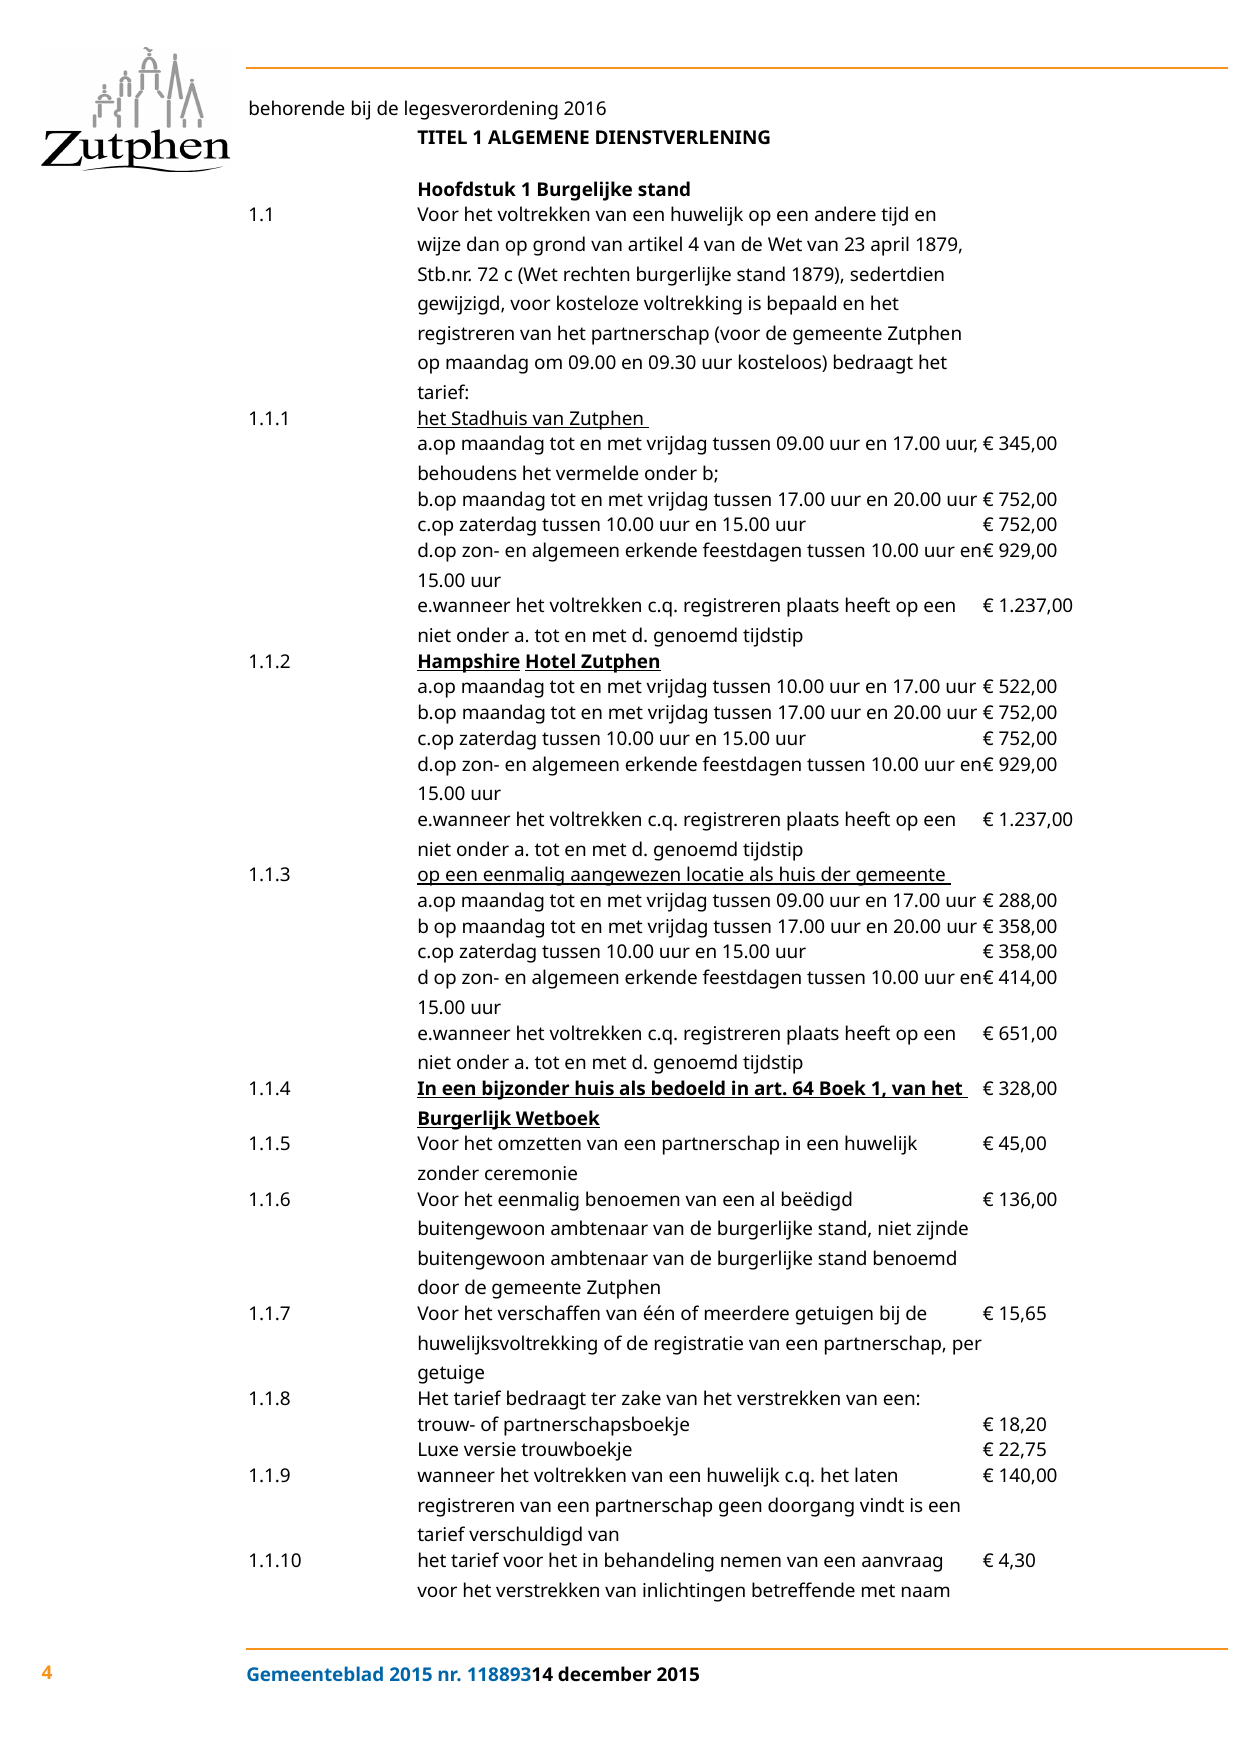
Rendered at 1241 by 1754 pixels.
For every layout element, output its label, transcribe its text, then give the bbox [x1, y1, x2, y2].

table_cell [248, 700, 417, 725]
table_cell € 358,00 [983, 913, 1152, 939]
table_cell € 288,00 [983, 887, 1152, 913]
table_cell [248, 593, 417, 648]
table_cell b.op maandag tot en met vrijdag tussen 17.00 uur en 20.00 uur [417, 700, 983, 725]
table_cell € 522,00 [983, 674, 1152, 699]
table_cell Voor het omzetten van een partnerschap in een huwelijk zonder ceremonie [417, 1130, 983, 1186]
table_cell 1.1.4 [248, 1075, 417, 1130]
table_cell 1.1.9 [248, 1462, 417, 1547]
table_cell e.wanneer het voltrekken c.q. registreren plaats heeft op een niet onder a. tot en met d. genoemd tijdstip [417, 593, 983, 648]
table_cell € 929,00 [983, 538, 1152, 593]
table_cell € 414,00 [983, 965, 1152, 1020]
table_cell a.op maandag tot en met vrijdag tussen 09.00 uur en 17.00 uur, behoudens het vermelde onder b; [417, 431, 983, 486]
table_cell [983, 176, 1152, 202]
table_cell op een eenmalig aangewezen locatie als huis der gemeente [417, 862, 983, 887]
table_cell trouw- of partnerschapsboekje [417, 1411, 983, 1437]
table_cell [248, 1020, 417, 1075]
table_header [248, 125, 417, 150]
table_cell [983, 1385, 1152, 1411]
table_cell [248, 887, 417, 913]
table_cell [248, 1437, 417, 1462]
table_cell d op zon- en algemeen erkende feestdagen tussen 10.00 uur en 15.00 uur [417, 965, 983, 1020]
table_cell [248, 674, 417, 699]
table_cell 1.1.5 [248, 1130, 417, 1186]
table_cell e.wanneer het voltrekken c.q. registreren plaats heeft op een niet onder a. tot en met d. genoemd tijdstip [417, 806, 983, 862]
table_cell [983, 202, 1152, 405]
table_cell [983, 862, 1152, 887]
table_cell € 651,00 [983, 1020, 1152, 1075]
table_cell € 752,00 [983, 512, 1152, 537]
table_cell [248, 725, 417, 751]
table_cell [417, 150, 983, 176]
table_cell € 4,30 [983, 1547, 1152, 1602]
table_cell e.wanneer het voltrekken c.q. registreren plaats heeft op een niet onder a. tot en met d. genoemd tijdstip [417, 1020, 983, 1075]
table_cell [248, 1411, 417, 1437]
table_cell 1.1.2 [248, 648, 417, 674]
table_cell a.op maandag tot en met vrijdag tussen 10.00 uur en 17.00 uur [417, 674, 983, 699]
picture [41, 47, 231, 172]
table_cell € 45,00 [983, 1130, 1152, 1186]
table_cell € 1.237,00 [983, 593, 1152, 648]
table_cell wanneer het voltrekken van een huwelijk c.q. het laten registreren van een partnerschap geen doorgang vindt is een tarief verschuldigd van [417, 1462, 983, 1547]
table_cell b op maandag tot en met vrijdag tussen 17.00 uur en 20.00 uur [417, 913, 983, 939]
table_header TITEL 1 ALGEMENE DIENSTVERLENING [417, 125, 983, 150]
table_cell Voor het voltrekken van een huwelijk op een andere tijd en wijze dan op grond van artikel 4 van de Wet van 23 april 1879, Stb.nr. 72 c (Wet rechten burgerlijke stand 1879), sedertdien gewijzigd, voor kosteloze voltrekking is bepaald en het registreren van het partnerschap (voor de gemeente Zutphen op maandag om 09.00 en 09.30 uur kosteloos) bedraagt het tarief: [417, 202, 983, 405]
table_cell Hampshire Hotel Zutphen [417, 648, 983, 674]
table_cell [983, 405, 1152, 431]
table_cell € 752,00 [983, 725, 1152, 751]
table_cell het Stadhuis van Zutphen [417, 405, 983, 431]
table_cell a.op maandag tot en met vrijdag tussen 09.00 uur en 17.00 uur [417, 887, 983, 913]
table_cell c.op zaterdag tussen 10.00 uur en 15.00 uur [417, 939, 983, 964]
table_cell € 345,00 [983, 431, 1152, 486]
table_cell [248, 486, 417, 512]
table_cell € 752,00 [983, 700, 1152, 725]
table_cell [248, 751, 417, 806]
table_cell Voor het verschaffen van één of meerdere getuigen bij de huwelijksvoltrekking of de registratie van een partnerschap, per getuige [417, 1300, 983, 1385]
table_cell 1.1.1 [248, 405, 417, 431]
table_cell [983, 150, 1152, 176]
table_cell [248, 150, 417, 176]
table_cell [248, 913, 417, 939]
table_cell 1.1.10 [248, 1547, 417, 1602]
table_cell € 328,00 [983, 1075, 1152, 1130]
table_cell € 140,00 [983, 1462, 1152, 1547]
table_cell het tarief voor het in behandeling nemen van een aanvraag voor het verstrekken van inlichtingen betreffende met naam [417, 1547, 983, 1602]
table_cell € 22,75 [983, 1437, 1152, 1462]
table_cell € 15,65 [983, 1300, 1152, 1385]
table_cell Luxe versie trouwboekje [417, 1437, 983, 1462]
table_cell d.op zon- en algemeen erkende feestdagen tussen 10.00 uur en 15.00 uur [417, 751, 983, 806]
table_cell 1.1.3 [248, 862, 417, 887]
table_cell [248, 806, 417, 862]
table_cell Hoofdstuk 1 Burgelijke stand [417, 176, 983, 202]
table_cell 1.1.8 [248, 1385, 417, 1411]
table_cell € 929,00 [983, 751, 1152, 806]
table_cell 1.1 [248, 202, 417, 405]
table_cell c.op zaterdag tussen 10.00 uur en 15.00 uur [417, 512, 983, 537]
table_cell 1.1.6 [248, 1186, 417, 1300]
table_cell b.op maandag tot en met vrijdag tussen 17.00 uur en 20.00 uur [417, 486, 983, 512]
table_cell € 752,00 [983, 486, 1152, 512]
table_cell [248, 965, 417, 1020]
table_header [983, 125, 1152, 150]
table_cell 1.1.7 [248, 1300, 417, 1385]
table_cell [248, 538, 417, 593]
table_cell d.op zon- en algemeen erkende feestdagen tussen 10.00 uur en 15.00 uur [417, 538, 983, 593]
table_cell [248, 939, 417, 964]
table_cell [248, 176, 417, 202]
table_cell [248, 431, 417, 486]
table_cell € 18,20 [983, 1411, 1152, 1437]
table_cell Het tarief bedraagt ter zake van het verstrekken van een: [417, 1385, 983, 1411]
table_cell In een bijzonder huis als bedoeld in art. 64 Boek 1, van het Burgerlijk Wetboek [417, 1075, 983, 1130]
table_cell € 358,00 [983, 939, 1152, 964]
table_cell c.op zaterdag tussen 10.00 uur en 15.00 uur [417, 725, 983, 751]
table_cell € 136,00 [983, 1186, 1152, 1300]
table_cell € 1.237,00 [983, 806, 1152, 862]
text behorende bij de legesverordening 2016 [248, 95, 1152, 121]
table_cell Voor het eenmalig benoemen van een al beëdigd buitengewoon ambtenaar van de burgerlijke stand, niet zijnde buitengewoon ambtenaar van de burgerlijke stand benoemd door de gemeente Zutphen [417, 1186, 983, 1300]
table_cell [248, 512, 417, 537]
table_cell [983, 648, 1152, 674]
